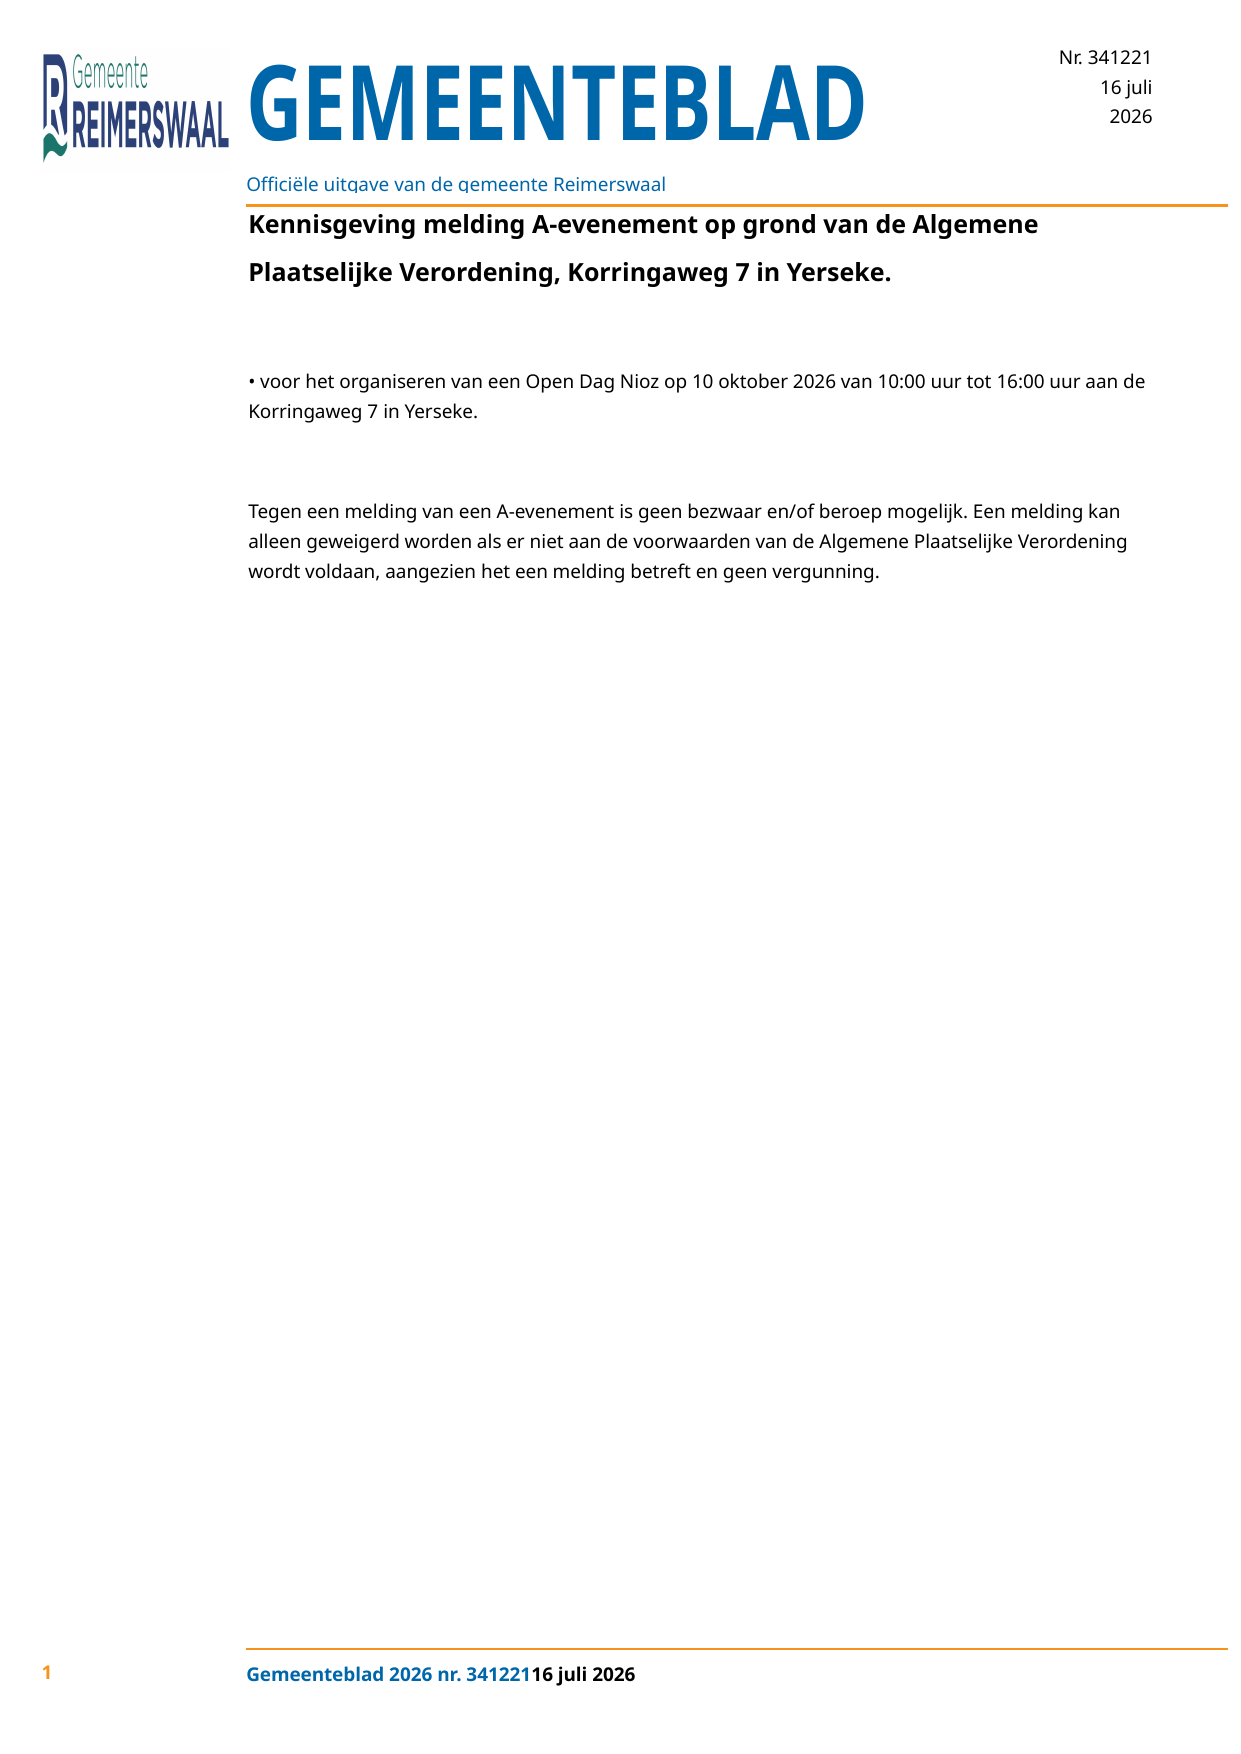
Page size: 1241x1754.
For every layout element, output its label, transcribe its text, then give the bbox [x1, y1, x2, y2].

text • voor het organiseren van een Open Dag Nioz op 10 oktober 2026 van 10:00 uur tot 16:00 uur aan de Korringaweg 7 in Yerseke. [248, 368, 1152, 424]
text Tegen een melding van een A-evenement is geen bezwaar en/of beroep mogelijk. Een melding kan alleen geweigerd worden als er niet aan de voorwaarden van de Algemene Plaatselijke Verordening wordt voldaan, aangezien het een melding betreft en geen vergunning. [248, 499, 1152, 584]
text Kennisgeving melding A-evenement op grond van de Algemene Plaatselijke Verordening, Korringaweg 7 in Yerseke. [248, 207, 1152, 288]
picture [41, 47, 231, 172]
